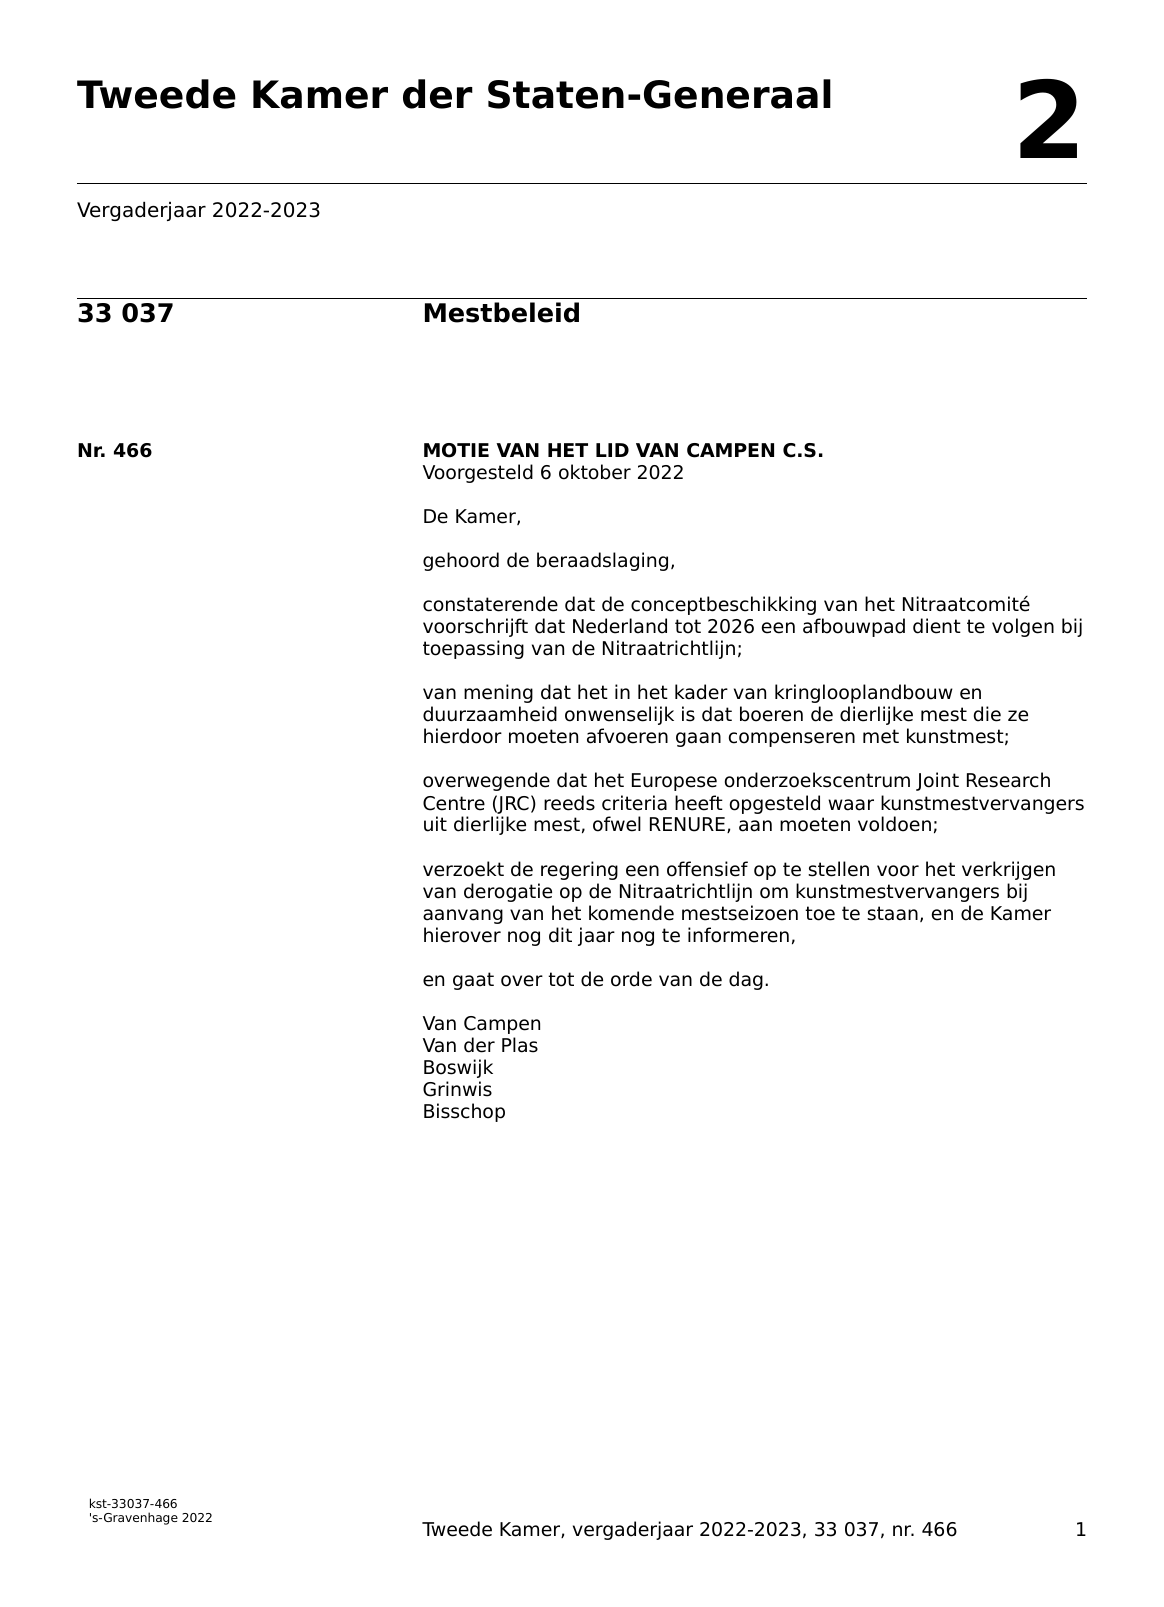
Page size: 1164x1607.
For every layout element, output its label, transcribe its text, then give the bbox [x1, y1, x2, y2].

text Van der Plas [422, 1035, 1087, 1057]
subtitle Nr. 466 MOTIE VAN HET LID VAN CAMPEN C.S. [77, 440, 1087, 462]
text gehoord de beraadslaging, [422, 550, 1087, 572]
text Bisschop [422, 1101, 1087, 1123]
text De Kamer, [422, 506, 1087, 528]
text 's-Gravenhage 2022 [88, 1511, 323, 1525]
table_header Tweede Kamer der Staten-Generaal [77, 59, 886, 183]
text constaterende dat de conceptbeschikking van het Nitraatcomité voorschrijft dat Nederland tot 2026 een afbouwpad dient te volgen bij toepassing van de Nitraatrichtlijn; [422, 594, 1087, 660]
text overwegende dat het Europese onderzoekscentrum Joint Research Centre (JRC) reeds criteria heeft opgesteld waar kunstmestvervangers uit dierlijke mest, ofwel RENURE, aan moeten voldoen; [422, 770, 1087, 836]
table_cell Vergaderjaar 2022-2023 [77, 184, 1087, 298]
subtitle 33 037 Mestbeleid [77, 299, 1087, 329]
text Grinwis [422, 1079, 1087, 1101]
text van mening dat het in het kader van kringlooplandbouw en duurzaamheid onwenselijk is dat boeren de dierlijke mest die ze hierdoor moeten afvoeren gaan compenseren met kunstmest; [422, 682, 1087, 748]
table_header 2 [886, 59, 1087, 183]
text kst-33037-466 [88, 1497, 323, 1511]
text verzoekt de regering een offensief op te stellen voor het verkrijgen van derogatie op de Nitraatrichtlijn om kunstmestvervangers bij aanvang van het komende mestseizoen toe te staan, en de Kamer hierover nog dit jaar nog te informeren, [422, 858, 1087, 946]
text en gaat over tot de orde van de dag. [422, 969, 1087, 991]
text Boswijk [422, 1057, 1087, 1079]
text Voorgesteld 6 oktober 2022 [422, 462, 1087, 484]
text Van Campen [422, 1013, 1087, 1035]
